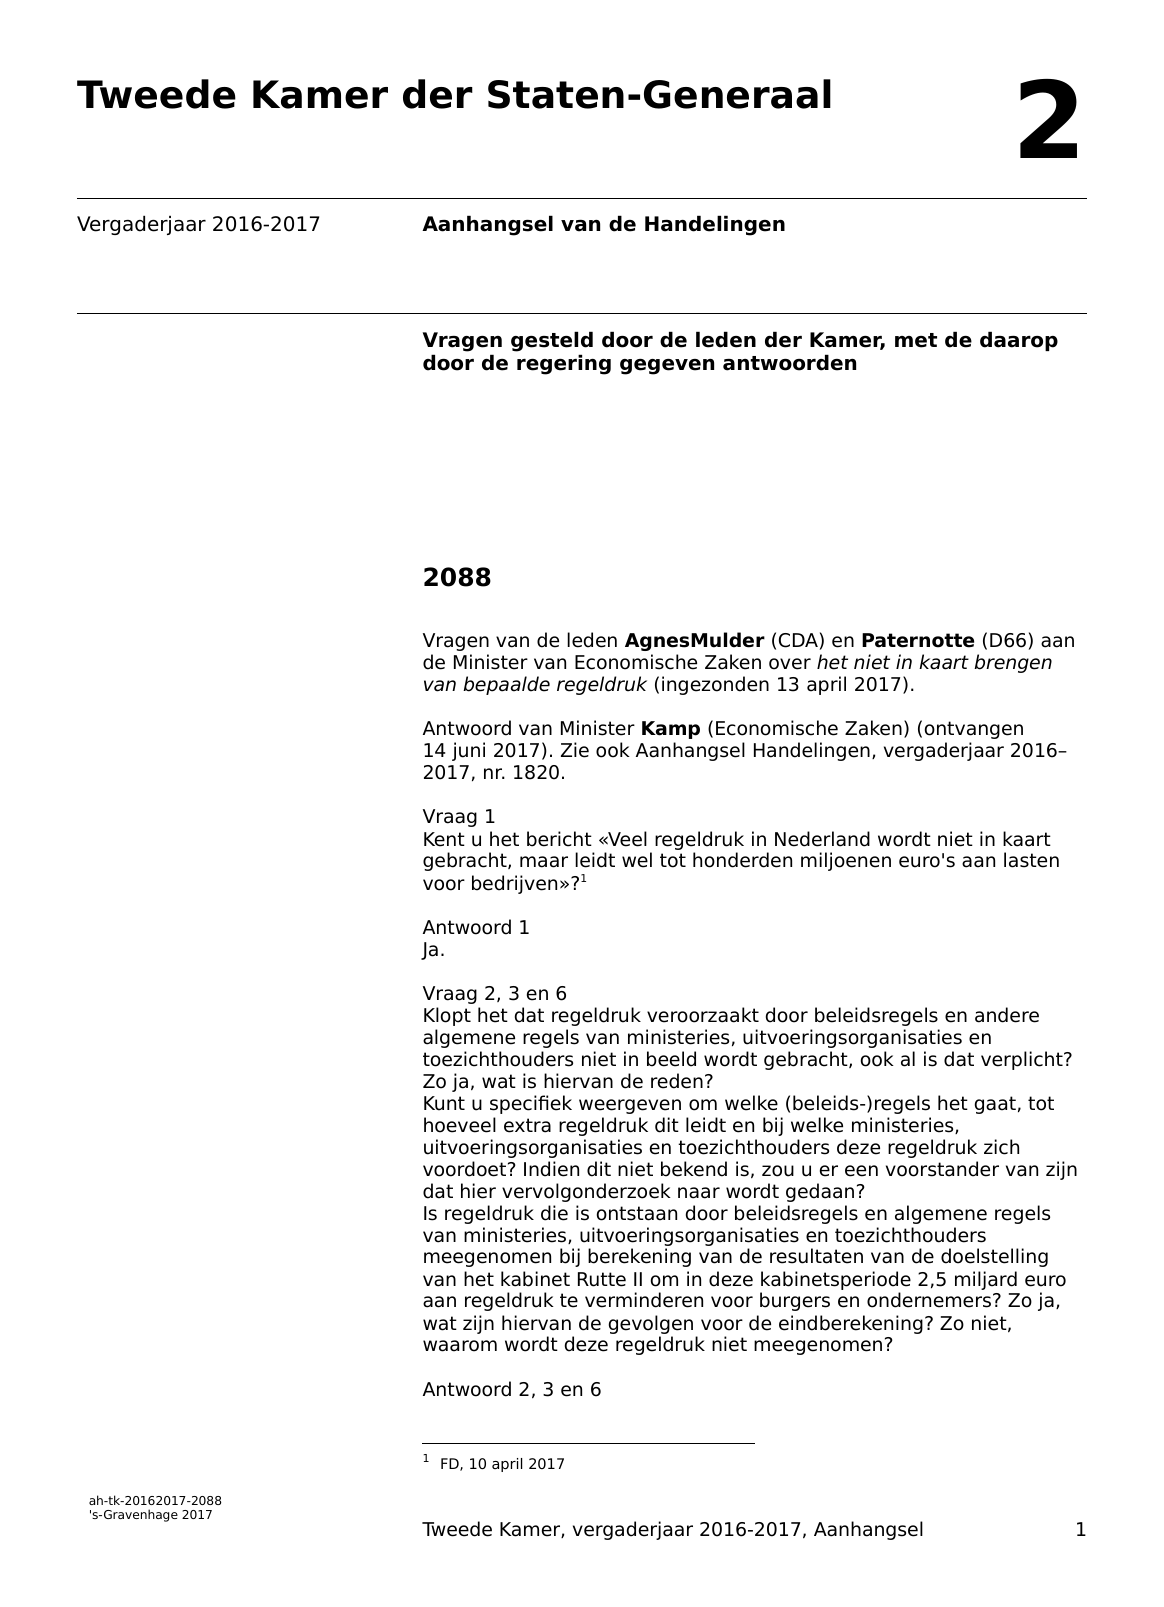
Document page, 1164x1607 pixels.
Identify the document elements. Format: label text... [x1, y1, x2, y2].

table_cell Vergaderjaar 2016-2017 [77, 199, 422, 313]
table_cell [77, 314, 422, 375]
table_header Tweede Kamer der Staten-Generaal [77, 59, 886, 198]
text Ja. [422, 938, 1087, 961]
table_cell Aanhangsel van de Handelingen [422, 199, 1087, 313]
text Vraag 1 [422, 806, 1087, 828]
text Vragen van de leden AgnesMulder (CDA) en Paternotte (D66) aan de Minister van Economische Zaken over het niet in kaart brengen van bepaalde regeldruk (ingezonden 13 april 2017). [422, 630, 1087, 696]
text FD, 10 april 2017 [422, 1452, 1087, 1474]
text Klopt het dat regeldruk veroorzaakt door beleidsregels en andere algemene regels van ministeries, uitvoeringsorganisaties en toezichthouders niet in beeld wordt gebracht, ook al is dat verplicht? Zo ja, wat is hiervan de reden? [422, 1005, 1087, 1093]
text Kunt u specifiek weergeven om welke (beleids-)regels het gaat, tot hoeveel extra regeldruk dit leidt en bij welke ministeries, uitvoeringsorganisaties en toezichthouders deze regeldruk zich voordoet? Indien dit niet bekend is, zou u er een voorstander van zijn dat hier vervolgonderzoek naar wordt gedaan? [422, 1093, 1087, 1202]
text Antwoord 1 [422, 917, 1087, 938]
text 2088 [422, 563, 1087, 592]
text Vraag 2, 3 en 6 [422, 983, 1087, 1005]
text 's-Gravenhage 2017 [88, 1508, 323, 1522]
text Antwoord van Minister Kamp (Economische Zaken) (ontvangen 14 juni 2017). Zie ook Aanhangsel Handelingen, vergaderjaar 2016–2017, nr. 1820. [422, 718, 1087, 784]
text ah-tk-20162017-2088 [88, 1494, 323, 1508]
table_cell Vragen gesteld door de leden der Kamer, met de daarop door de regering gegeven antwoorden [422, 314, 1087, 375]
text Is regeldruk die is ontstaan door beleidsregels en algemene regels van ministeries, uitvoeringsorganisaties en toezichthouders meegenomen bij berekening van de resultaten van de doelstelling van het kabinet Rutte II om in deze kabinetsperiode 2,5 miljard euro aan regeldruk te verminderen voor burgers en ondernemers? Zo ja, wat zijn hiervan de gevolgen voor de eindberekening? Zo niet, waarom wordt deze regeldruk niet meegenomen? [422, 1202, 1087, 1356]
text Kent u het bericht «Veel regeldruk in Nederland wordt niet in kaart gebracht, maar leidt wel tot honderden miljoenen euro's aan lasten voor bedrijven»? [422, 828, 1087, 894]
text Antwoord 2, 3 en 6 [422, 1378, 1087, 1401]
table_header 2 [886, 59, 1087, 198]
